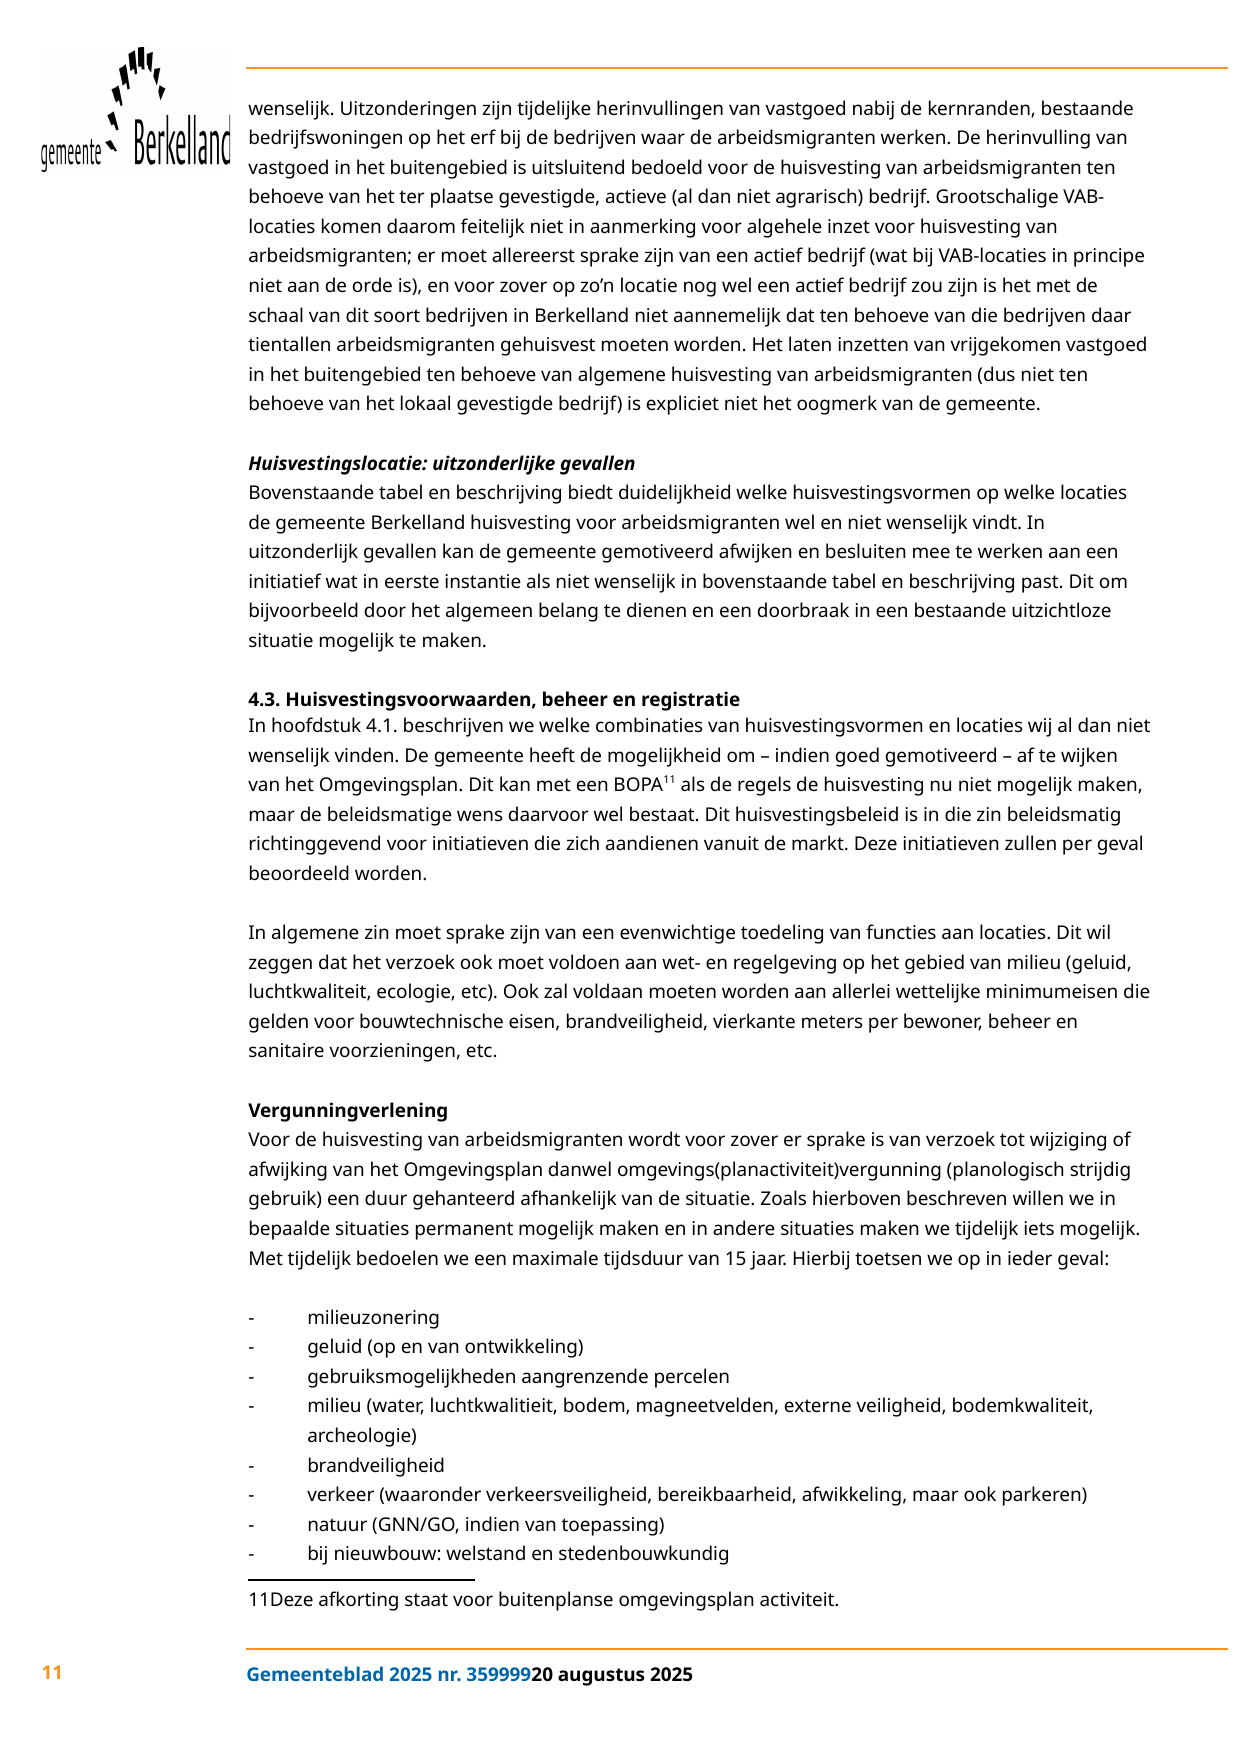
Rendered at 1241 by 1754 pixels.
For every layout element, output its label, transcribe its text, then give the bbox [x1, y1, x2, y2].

list milieu (water, luchtkwalitieit, bodem, magneetvelden, externe veiligheid, bodemkwaliteit, archeologie) [248, 1393, 1152, 1448]
text Bovenstaande tabel en beschrijving biedt duidelijkheid welke huisvestingsvormen op welke locaties de gemeente Berkelland huisvesting voor arbeidsmigranten wel en niet wenselijk vindt. In uitzonderlijk gevallen kan de gemeente gemotiveerd afwijken en besluiten mee te werken aan een initiatief wat in eerste instantie als niet wenselijk in bovenstaande tabel en beschrijving past. Dit om bijvoorbeeld door het algemeen belang te dienen en een doorbraak in een bestaande uitzichtloze situatie mogelijk te maken. [248, 479, 1152, 653]
list gebruiksmogelijkheden aangrenzende percelen [248, 1363, 1152, 1389]
list brandveiligheid [248, 1452, 1152, 1477]
text In hoofdstuk 4.1. beschrijven we welke combinaties van huisvestingsvormen en locaties wij al dan niet wenselijk vinden. De gemeente heeft de mogelijkheid om – indien goed gemotiveerd – af te wijken van het Omgevingsplan. Dit kan met een BOPA als de regels de huisvesting nu niet mogelijk maken, maar de beleidsmatige wens daarvoor wel bestaat. Dit huisvestingsbeleid is in die zin beleidsmatig richtinggevend voor initiatieven die zich aandienen vanuit de markt. Deze initiatieven zullen per geval beoordeeld worden. [248, 712, 1152, 886]
list bij nieuwbouw: welstand en stedenbouwkundig [248, 1541, 1152, 1566]
text wenselijk. Uitzonderingen zijn tijdelijke herinvullingen van vastgoed nabij de kernranden, bestaande bedrijfswoningen op het erf bij de bedrijven waar de arbeidsmigranten werken. De herinvulling van vastgoed in het buitengebied is uitsluitend bedoeld voor de huisvesting van arbeidsmigranten ten behoeve van het ter plaatse gevestigde, actieve (al dan niet agrarisch) bedrijf. Grootschalige VAB-locaties komen daarom feitelijk niet in aanmerking voor algehele inzet voor huisvesting van arbeidsmigranten; er moet allereerst sprake zijn van een actief bedrijf (wat bij VAB-locaties in principe niet aan de orde is), en voor zover op zo’n locatie nog wel een actief bedrijf zou zijn is het met de schaal van dit soort bedrijven in Berkelland niet aannemelijk dat ten behoeve van die bedrijven daar tientallen arbeidsmigranten gehuisvest moeten worden. Het laten inzetten van vrijgekomen vastgoed in het buitengebied ten behoeve van algemene huisvesting van arbeidsmigranten (dus niet ten behoeve van het lokaal gevestigde bedrijf) is expliciet niet het oogmerk van de gemeente. [248, 95, 1152, 416]
list natuur (GNN/GO, indien van toepassing) [248, 1511, 1152, 1537]
text 4.3. Huisvestingsvoorwaarden, beheer en registratie [248, 686, 1152, 712]
text Vergunningverlening [248, 1097, 1152, 1122]
list milieuzonering [248, 1304, 1152, 1329]
picture [41, 47, 231, 172]
text Voor de huisvesting van arbeidsmigranten wordt voor zover er sprake is van verzoek tot wijziging of afwijking van het Omgevingsplan danwel omgevings(planactiviteit)vergunning (planologisch strijdig gebruik) een duur gehanteerd afhankelijk van de situatie. Zoals hierboven beschreven willen we in bepaalde situaties permanent mogelijk maken en in andere situaties maken we tijdelijk iets mogelijk. Met tijdelijk bedoelen we een maximale tijdsduur van 15 jaar. Hierbij toetsen we op in ieder geval: [248, 1126, 1152, 1270]
list verkeer (waaronder verkeersveiligheid, bereikbaarheid, afwikkeling, maar ook parkeren) [248, 1481, 1152, 1507]
text Deze afkorting staat voor buitenplanse omgevingsplan activiteit. [248, 1586, 1152, 1612]
text In algemene zin moet sprake zijn van een evenwichtige toedeling van functies aan locaties. Dit wil zeggen dat het verzoek ook moet voldoen aan wet- en regelgeving op het gebied van milieu (geluid, luchtkwaliteit, ecologie, etc). Ook zal voldaan moeten worden aan allerlei wettelijke minimumeisen die gelden voor bouwtechnische eisen, brandveiligheid, vierkante meters per bewoner, beheer en sanitaire voorzieningen, etc. [248, 919, 1152, 1063]
text Huisvestingslocatie: uitzonderlijke gevallen [248, 450, 1152, 476]
list geluid (op en van ontwikkeling) [248, 1333, 1152, 1359]
